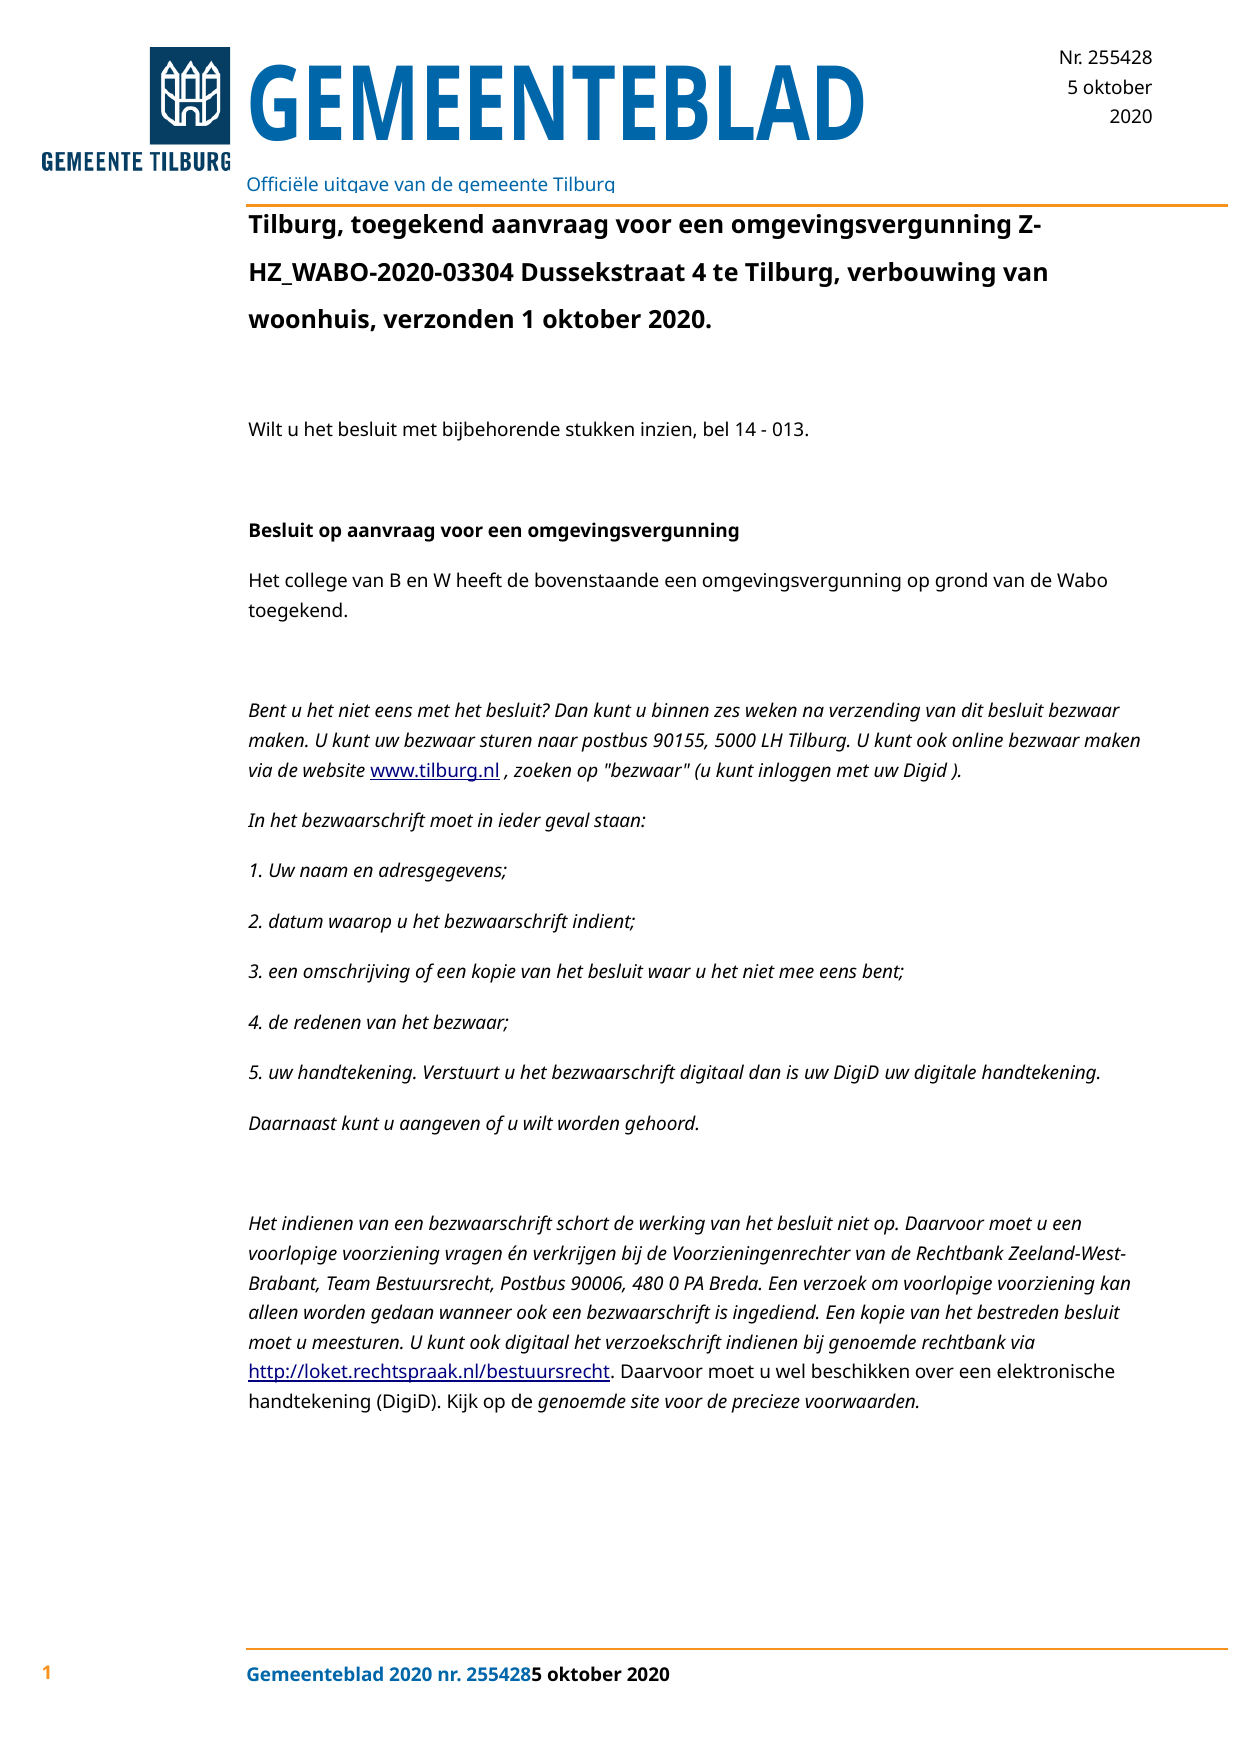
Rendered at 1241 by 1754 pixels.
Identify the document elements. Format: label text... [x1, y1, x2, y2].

text Het college van B en W heeft de bovenstaande een omgevingsvergunning op grond van de Wabo toegekend. [248, 567, 1152, 622]
text 3. een omschrijving of een kopie van het besluit waar u het niet mee eens bent; [248, 958, 1152, 984]
text 4. de redenen van het bezwaar; [248, 1009, 1152, 1034]
picture [41, 47, 231, 172]
text Het indienen van een bezwaarschrift schort de werking van het besluit niet op. Daarvoor moet u een voorlopige voorziening vragen én verkrijgen bij de Voorzieningenrechter van de Rechtbank Zeeland-West-Brabant, Team Bestuursrecht, Postbus 90006, 480 0 PA Breda. Een verzoek om voorlopige voorziening kan alleen worden gedaan wanneer ook een bezwaarschrift is ingediend. Een kopie van het bestreden besluit moet u meesturen. U kunt ook digitaal het verzoekschrift indienen bij genoemde rechtbank via http://loket.rechtspraak.nl/bestuursrecht. Daarvoor moet u wel beschikken over een elektronische handtekening (DigiD). Kijk op de genoemde site voor de precieze voorwaarden. [248, 1211, 1152, 1414]
text Wilt u het besluit met bijbehorende stukken inzien, bel 14 - 013. [248, 416, 1152, 442]
text Tilburg, toegekend aanvraag voor een omgevingsvergunning Z-HZ_WABO-2020-03304 Dussekstraat 4 te Tilburg, verbouwing van woonhuis, verzonden 1 oktober 2020. [248, 207, 1152, 336]
text 1. Uw naam en adresgegevens; [248, 858, 1152, 883]
text Bent u het niet eens met het besluit? Dan kunt u binnen zes weken na verzending van dit besluit bezwaar maken. U kunt uw bezwaar sturen naar postbus 90155, 5000 LH Tilburg. U kunt ook online bezwaar maken via de website www.tilburg.nl , zoeken op "bezwaar" (u kunt inloggen met uw Digid ). [248, 698, 1152, 782]
text Daarnaast kunt u aangeven of u wilt worden gehoord. [248, 1110, 1152, 1135]
text 5. uw handtekening. Verstuurt u het bezwaarschrift digitaal dan is uw DigiD uw digitale handtekening. [248, 1059, 1152, 1085]
text In het bezwaarschrift moet in ieder geval staan: [248, 807, 1152, 833]
text Besluit op aanvraag voor een omgevingsvergunning [248, 517, 1152, 542]
text 2. datum waarop u het bezwaarschrift indient; [248, 908, 1152, 934]
